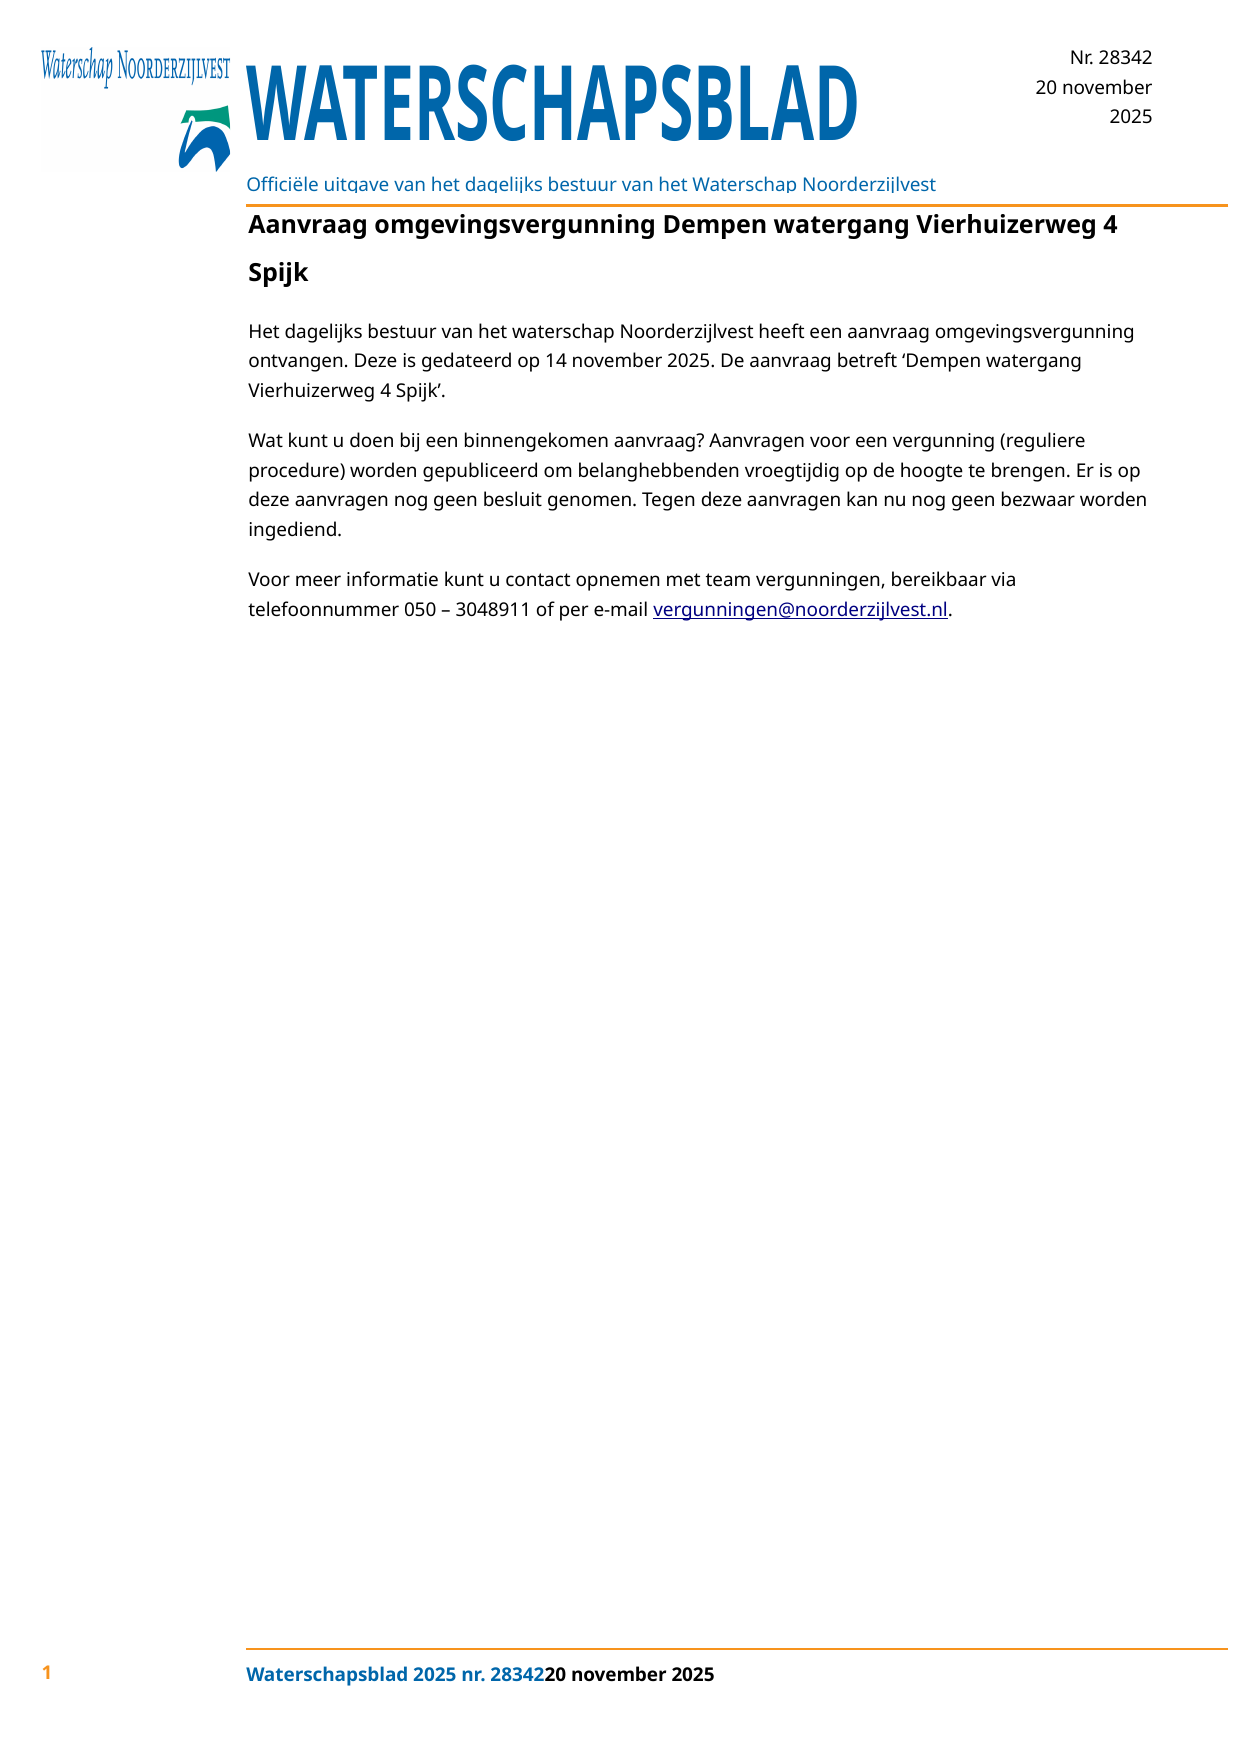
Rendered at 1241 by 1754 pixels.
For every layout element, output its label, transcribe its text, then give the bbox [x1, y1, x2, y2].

picture [41, 47, 231, 172]
text Aanvraag omgevingsvergunning Dempen watergang Vierhuizerweg 4 Spijk [248, 207, 1152, 288]
text Wat kunt u doen bij een binnengekomen aanvraag? Aanvragen voor een vergunning (reguliere procedure) worden gepubliceerd om belanghebbenden vroegtijdig op de hoogte te brengen. Er is op deze aanvragen nog geen besluit genomen. Tegen deze aanvragen kan nu nog geen bezwaar worden ingediend. [248, 427, 1152, 542]
text Voor meer informatie kunt u contact opnemen met team vergunningen, bereikbaar via telefoonnummer 050 – 3048911 of per e-mail vergunningen@noorderzijlvest.nl. [248, 567, 1152, 622]
text Het dagelijks bestuur van het waterschap Noorderzijlvest heeft een aanvraag omgevingsvergunning ontvangen. Deze is gedateerd op 14 november 2025. De aanvraag betreft ‘Dempen watergang Vierhuizerweg 4 Spijk’. [248, 318, 1152, 403]
